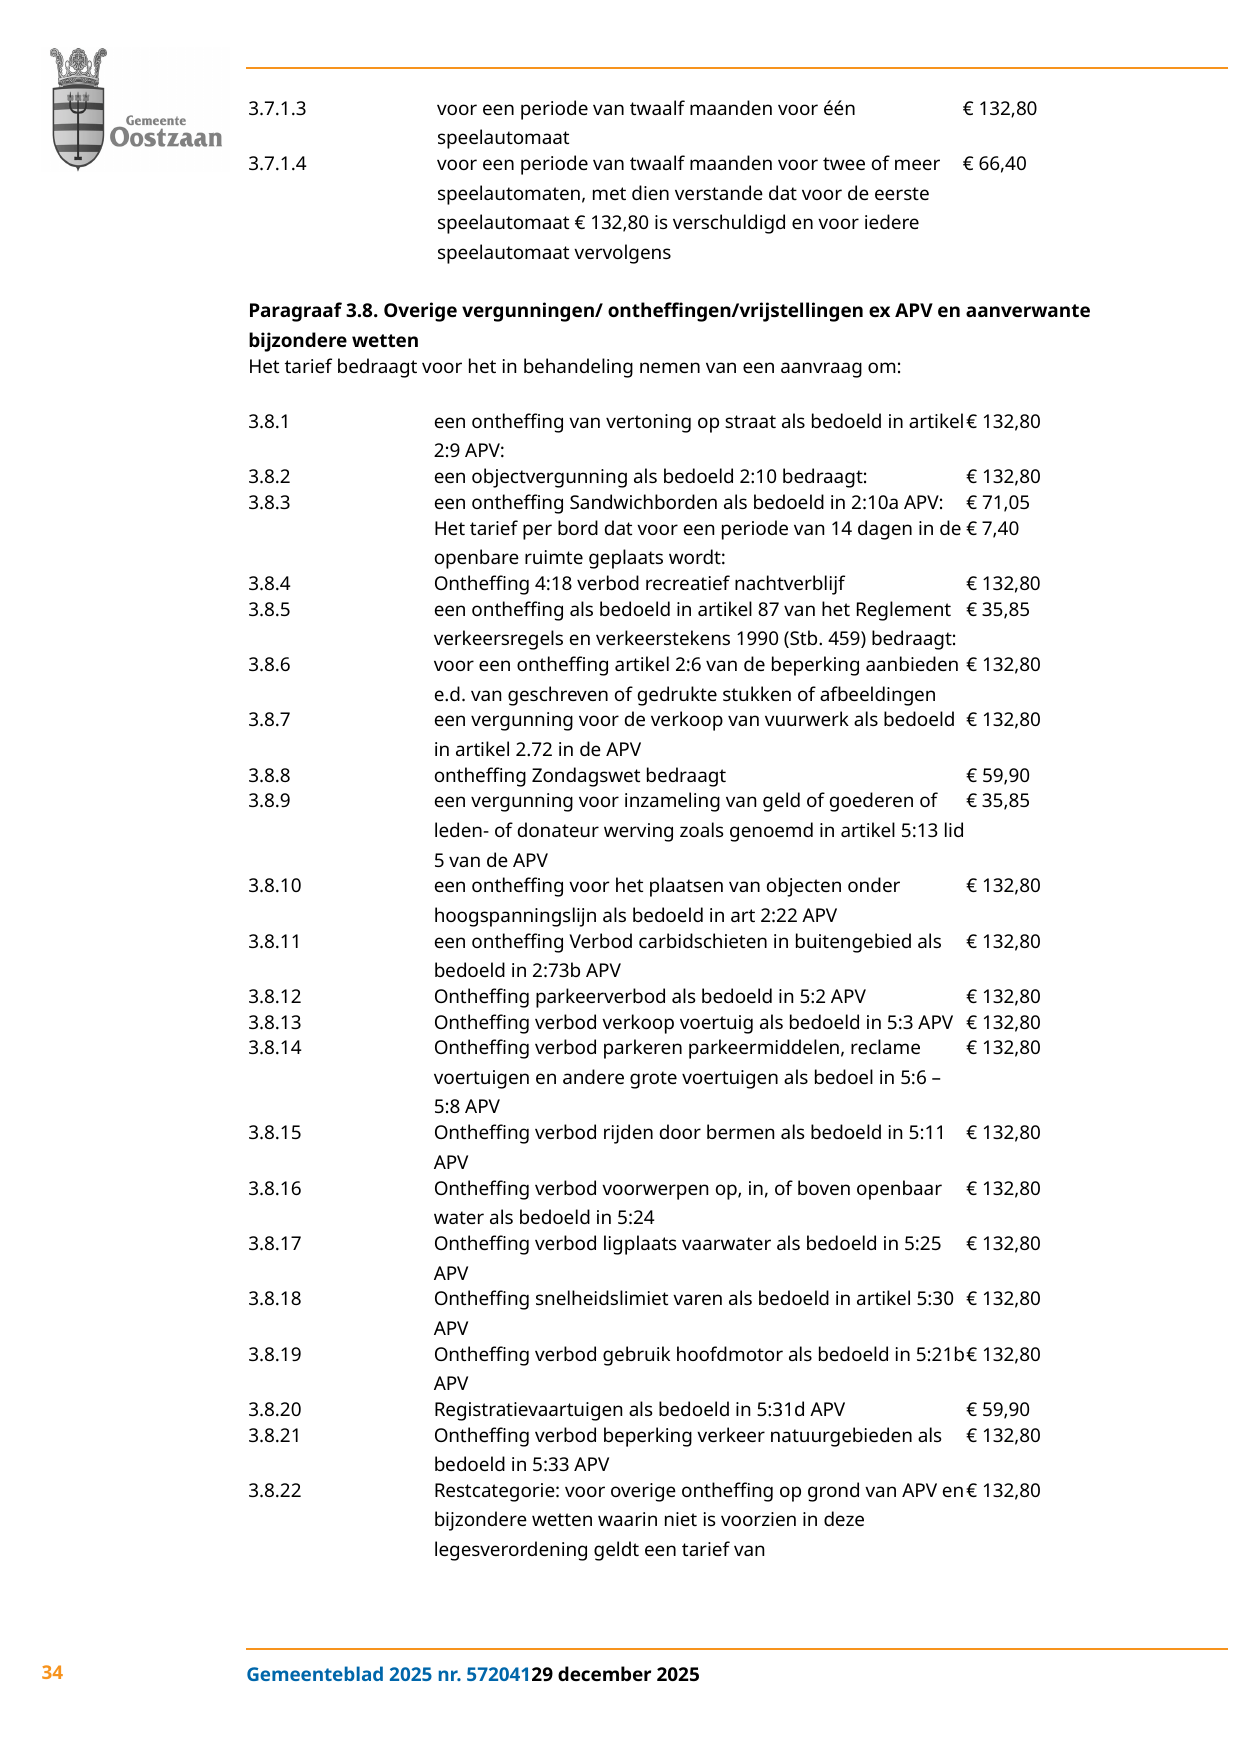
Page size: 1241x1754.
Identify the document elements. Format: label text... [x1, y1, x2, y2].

table_cell € 66,40 [963, 150, 1152, 264]
table_cell € 132,80 [966, 873, 1152, 928]
table_cell een ontheffing Verbod carbidschieten in buitengebied als bedoeld in 2:73b APV [434, 928, 966, 983]
table_cell € 132,80 [966, 1009, 1152, 1034]
table_cell 3.8.8 [248, 762, 433, 788]
table_cell 3.8.22 [248, 1477, 433, 1562]
table_cell 3.8.10 [248, 873, 433, 928]
table_cell € 132,80 [966, 707, 1152, 762]
table_cell een objectvergunning als bedoeld 2:10 bedraagt: [434, 464, 966, 489]
table_cell 3.8.12 [248, 983, 433, 1009]
table_cell Ontheffing verbod beperking verkeer natuurgebieden als bedoeld in 5:33 APV [434, 1422, 966, 1477]
table_cell een ontheffing van vertoning op straat als bedoeld in artikel 2:9 APV: [434, 408, 966, 463]
table_cell € 132,80 [966, 651, 1152, 707]
table_cell € 59,90 [966, 762, 1152, 788]
table_cell 3.8.17 [248, 1230, 433, 1285]
table_cell 3.8.19 [248, 1341, 433, 1396]
table_cell € 7,40 [966, 515, 1152, 570]
table_cell € 132,80 [966, 1230, 1152, 1285]
table_cell Ontheffing verbod verkoop voertuig als bedoeld in 5:3 APV [434, 1009, 966, 1034]
table_cell € 35,85 [966, 596, 1152, 651]
table_cell € 132,80 [966, 1120, 1152, 1175]
table_cell Ontheffing verbod voorwerpen op, in, of boven openbaar water als bedoeld in 5:24 [434, 1175, 966, 1230]
table_cell voor een periode van twaalf maanden voor één speelautomaat [437, 95, 963, 150]
table_cell 3.8.20 [248, 1396, 433, 1422]
table_cell [248, 515, 433, 570]
table_cell € 59,90 [966, 1396, 1152, 1422]
table_cell een ontheffing als bedoeld in artikel 87 van het Reglement verkeersregels en verkeerstekens 1990 (Stb. 459) bedraagt: [434, 596, 966, 651]
table_cell 3.8.2 [248, 464, 433, 489]
table_cell 3.8.21 [248, 1422, 433, 1477]
table_cell 3.8.7 [248, 707, 433, 762]
table_cell ontheffing Zondagswet bedraagt [434, 762, 966, 788]
table_cell € 35,85 [966, 788, 1152, 872]
table_cell 3.8.11 [248, 928, 433, 983]
table_cell Het tarief per bord dat voor een periode van 14 dagen in de openbare ruimte geplaats wordt: [434, 515, 966, 570]
table_cell 3.8.6 [248, 651, 433, 707]
table_cell 3.8.5 [248, 596, 433, 651]
table_cell voor een ontheffing artikel 2:6 van de beperking aanbieden e.d. van geschreven of gedrukte stukken of afbeeldingen [434, 651, 966, 707]
table_cell 3.7.1.3 [248, 95, 437, 150]
picture [41, 47, 231, 172]
table_cell € 132,80 [966, 928, 1152, 983]
table_cell 3.8.13 [248, 1009, 433, 1034]
table_cell 3.8.3 [248, 489, 433, 515]
table_cell 3.8.1 [248, 408, 433, 463]
table_cell Ontheffing verbod rijden door bermen als bedoeld in 5:11 APV [434, 1120, 966, 1175]
table_cell Ontheffing verbod parkeren parkeermiddelen, reclame voertuigen en andere grote voertuigen als bedoel in 5:6 – 5:8 APV [434, 1035, 966, 1119]
table_cell een ontheffing Sandwichborden als bedoeld in 2:10a APV: [434, 489, 966, 515]
table_cell 3.8.16 [248, 1175, 433, 1230]
table_cell Het tarief bedraagt voor het in behandeling nemen van een aanvraag om: [248, 353, 1152, 408]
table_header Paragraaf 3.8. Overige vergunningen/ ontheffingen/vrijstellingen ex APV en aanverwante bijzondere wetten [248, 298, 1152, 353]
table_cell € 132,80 [966, 464, 1152, 489]
table_cell € 132,80 [966, 1341, 1152, 1396]
table_cell Ontheffing verbod ligplaats vaarwater als bedoeld in 5:25 APV [434, 1230, 966, 1285]
table_cell € 132,80 [966, 570, 1152, 596]
table_cell € 132,80 [966, 1422, 1152, 1477]
table_cell 3.8.15 [248, 1120, 433, 1175]
table_cell € 132,80 [963, 95, 1152, 150]
table_cell een vergunning voor de verkoop van vuurwerk als bedoeld in artikel 2.72 in de APV [434, 707, 966, 762]
table_cell Registratievaartuigen als bedoeld in 5:31d APV [434, 1396, 966, 1422]
table_cell € 132,80 [966, 983, 1152, 1009]
table_cell € 132,80 [966, 1035, 1152, 1119]
table_cell Ontheffing snelheidslimiet varen als bedoeld in artikel 5:30 APV [434, 1285, 966, 1341]
table_cell een vergunning voor inzameling van geld of goederen of leden- of donateur werving zoals genoemd in artikel 5:13 lid 5 van de APV [434, 788, 966, 872]
table_cell Ontheffing verbod gebruik hoofdmotor als bedoeld in 5:21b APV [434, 1341, 966, 1396]
table_cell 3.8.14 [248, 1035, 433, 1119]
table_cell voor een periode van twaalf maanden voor twee of meer speelautomaten, met dien verstande dat voor de eerste speelautomaat € 132,80 is verschuldigd en voor iedere speelautomaat vervolgens [437, 150, 963, 264]
table_cell 3.8.9 [248, 788, 433, 872]
table_cell € 132,80 [966, 1175, 1152, 1230]
table_cell Ontheffing parkeerverbod als bedoeld in 5:2 APV [434, 983, 966, 1009]
table_cell 3.7.1.4 [248, 150, 437, 264]
table_cell 3.8.4 [248, 570, 433, 596]
table_cell € 132,80 [966, 408, 1152, 463]
table_cell Restcategorie: voor overige ontheffing op grond van APV en bijzondere wetten waarin niet is voorzien in deze legesverordening geldt een tarief van [434, 1477, 966, 1562]
table_cell € 71,05 [966, 489, 1152, 515]
table_cell een ontheffing voor het plaatsen van objecten onder hoogspanningslijn als bedoeld in art 2:22 APV [434, 873, 966, 928]
table_cell 3.8.18 [248, 1285, 433, 1341]
table_cell € 132,80 [966, 1285, 1152, 1341]
table_cell Ontheffing 4:18 verbod recreatief nachtverblijf [434, 570, 966, 596]
table_cell € 132,80 [966, 1477, 1152, 1562]
